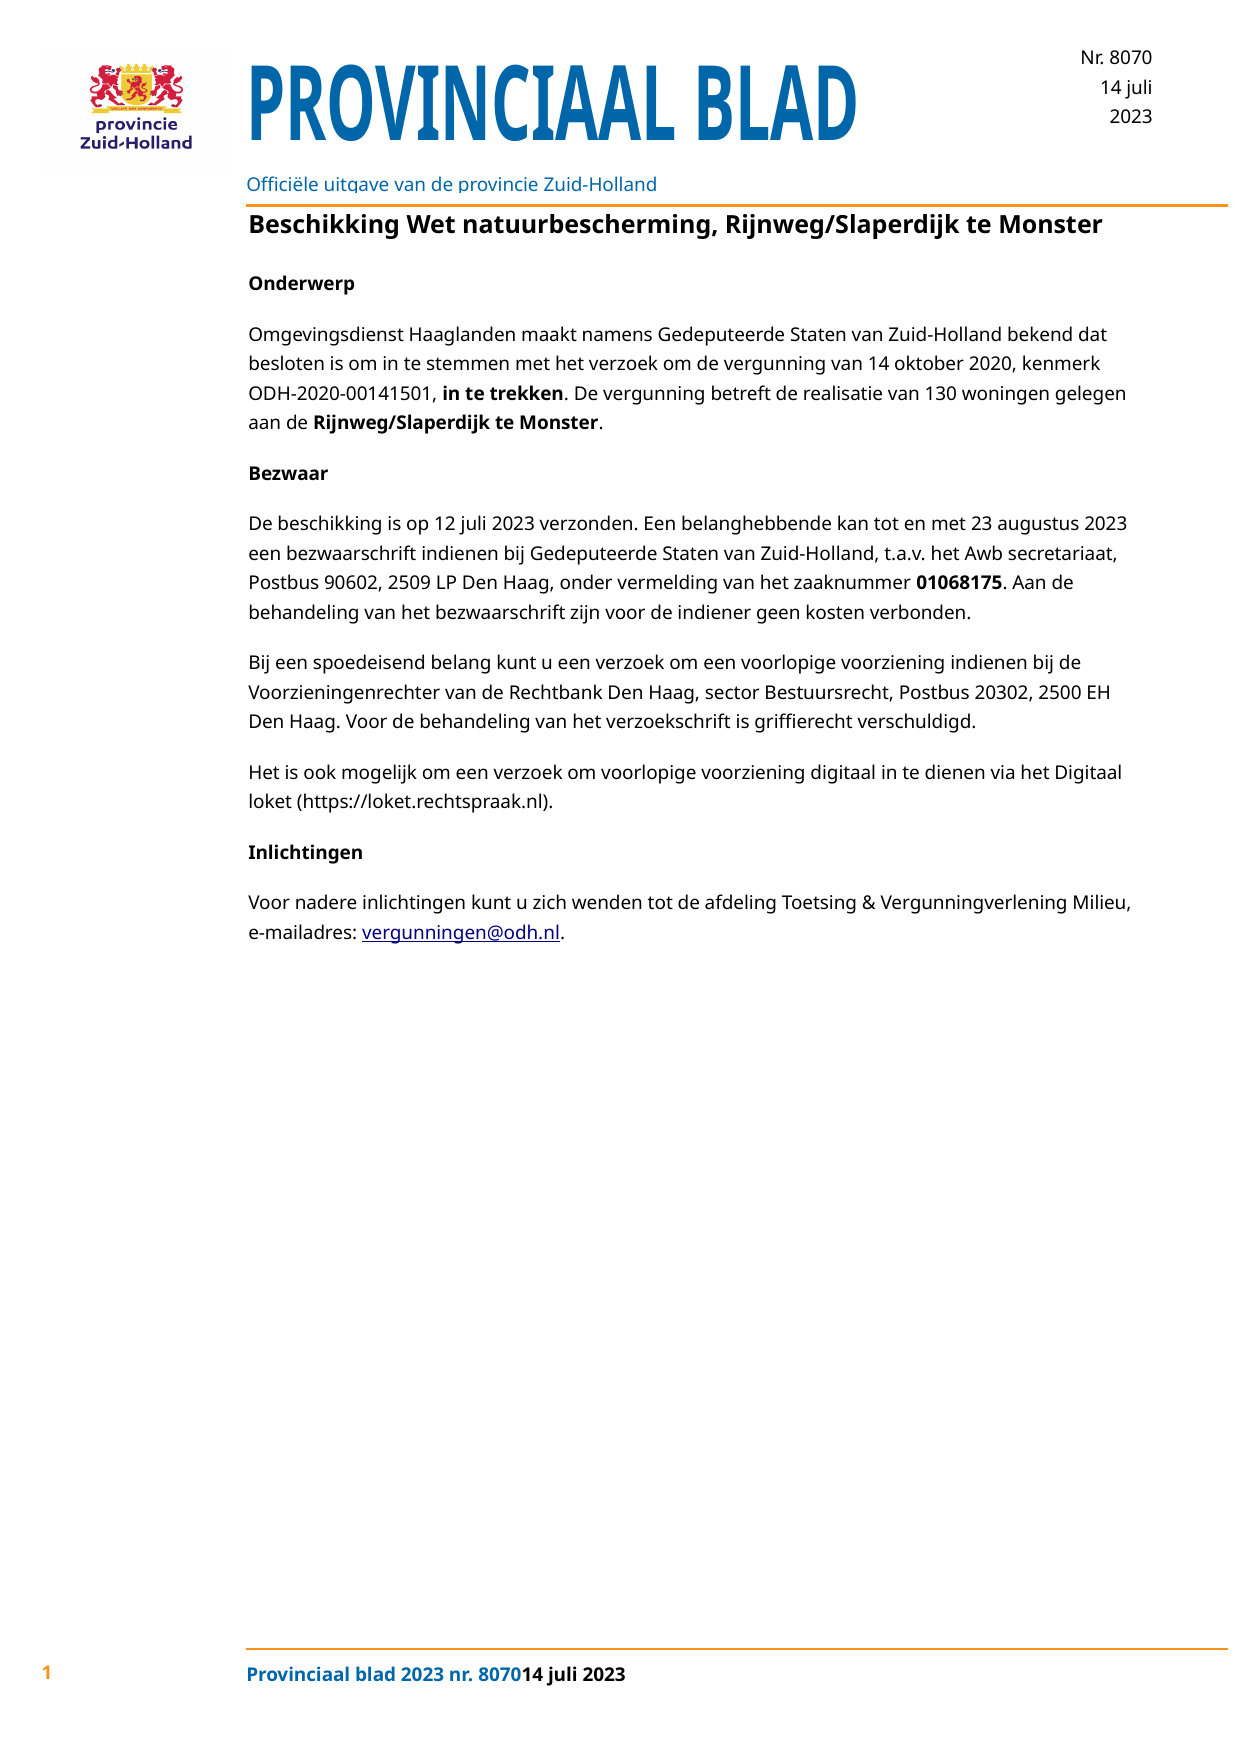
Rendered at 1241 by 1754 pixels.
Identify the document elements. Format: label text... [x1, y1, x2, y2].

text Het is ook mogelijk om een verzoek om voorlopige voorziening digitaal in te dienen via het Digitaal loket (https://loket.rechtspraak.nl). [248, 759, 1152, 814]
text Voor nadere inlichtingen kunt u zich wenden tot de afdeling Toetsing & Vergunningverlening Milieu, e-mailadres: vergunningen@odh.nl. [248, 889, 1152, 945]
text Omgevingsdienst Haaglanden maakt namens Gedeputeerde Staten van Zuid-Holland bekend dat besloten is om in te stemmen met het verzoek om de vergunning van 14 oktober 2020, kenmerk ODH-2020-00141501, in te trekken. De vergunning betreft de realisatie van 130 woningen gelegen aan de Rijnweg/Slaperdijk te Monster. [248, 321, 1152, 435]
text Beschikking Wet natuurbescherming, Rijnweg/Slaperdijk te Monster [248, 207, 1152, 241]
text Inlichtingen [248, 839, 1152, 865]
picture [41, 47, 231, 172]
text De beschikking is op 12 juli 2023 verzonden. Een belanghebbende kan tot en met 23 augustus 2023 een bezwaarschrift indienen bij Gedeputeerde Staten van Zuid-Holland, t.a.v. het Awb secretariaat, Postbus 90602, 2509 LP Den Haag, onder vermelding van het zaaknummer 01068175. Aan de behandeling van het bezwaarschrift zijn voor de indiener geen kosten verbonden. [248, 510, 1152, 625]
text Bezwaar [248, 460, 1152, 486]
text Onderwerp [248, 270, 1152, 296]
text Bij een spoedeisend belang kunt u een verzoek om een voorlopige voorziening indienen bij de Voorzieningenrechter van de Rechtbank Den Haag, sector Bestuursrecht, Postbus 20302, 2500 EH Den Haag. Voor de behandeling van het verzoekschrift is griffierecht verschuldigd. [248, 649, 1152, 734]
